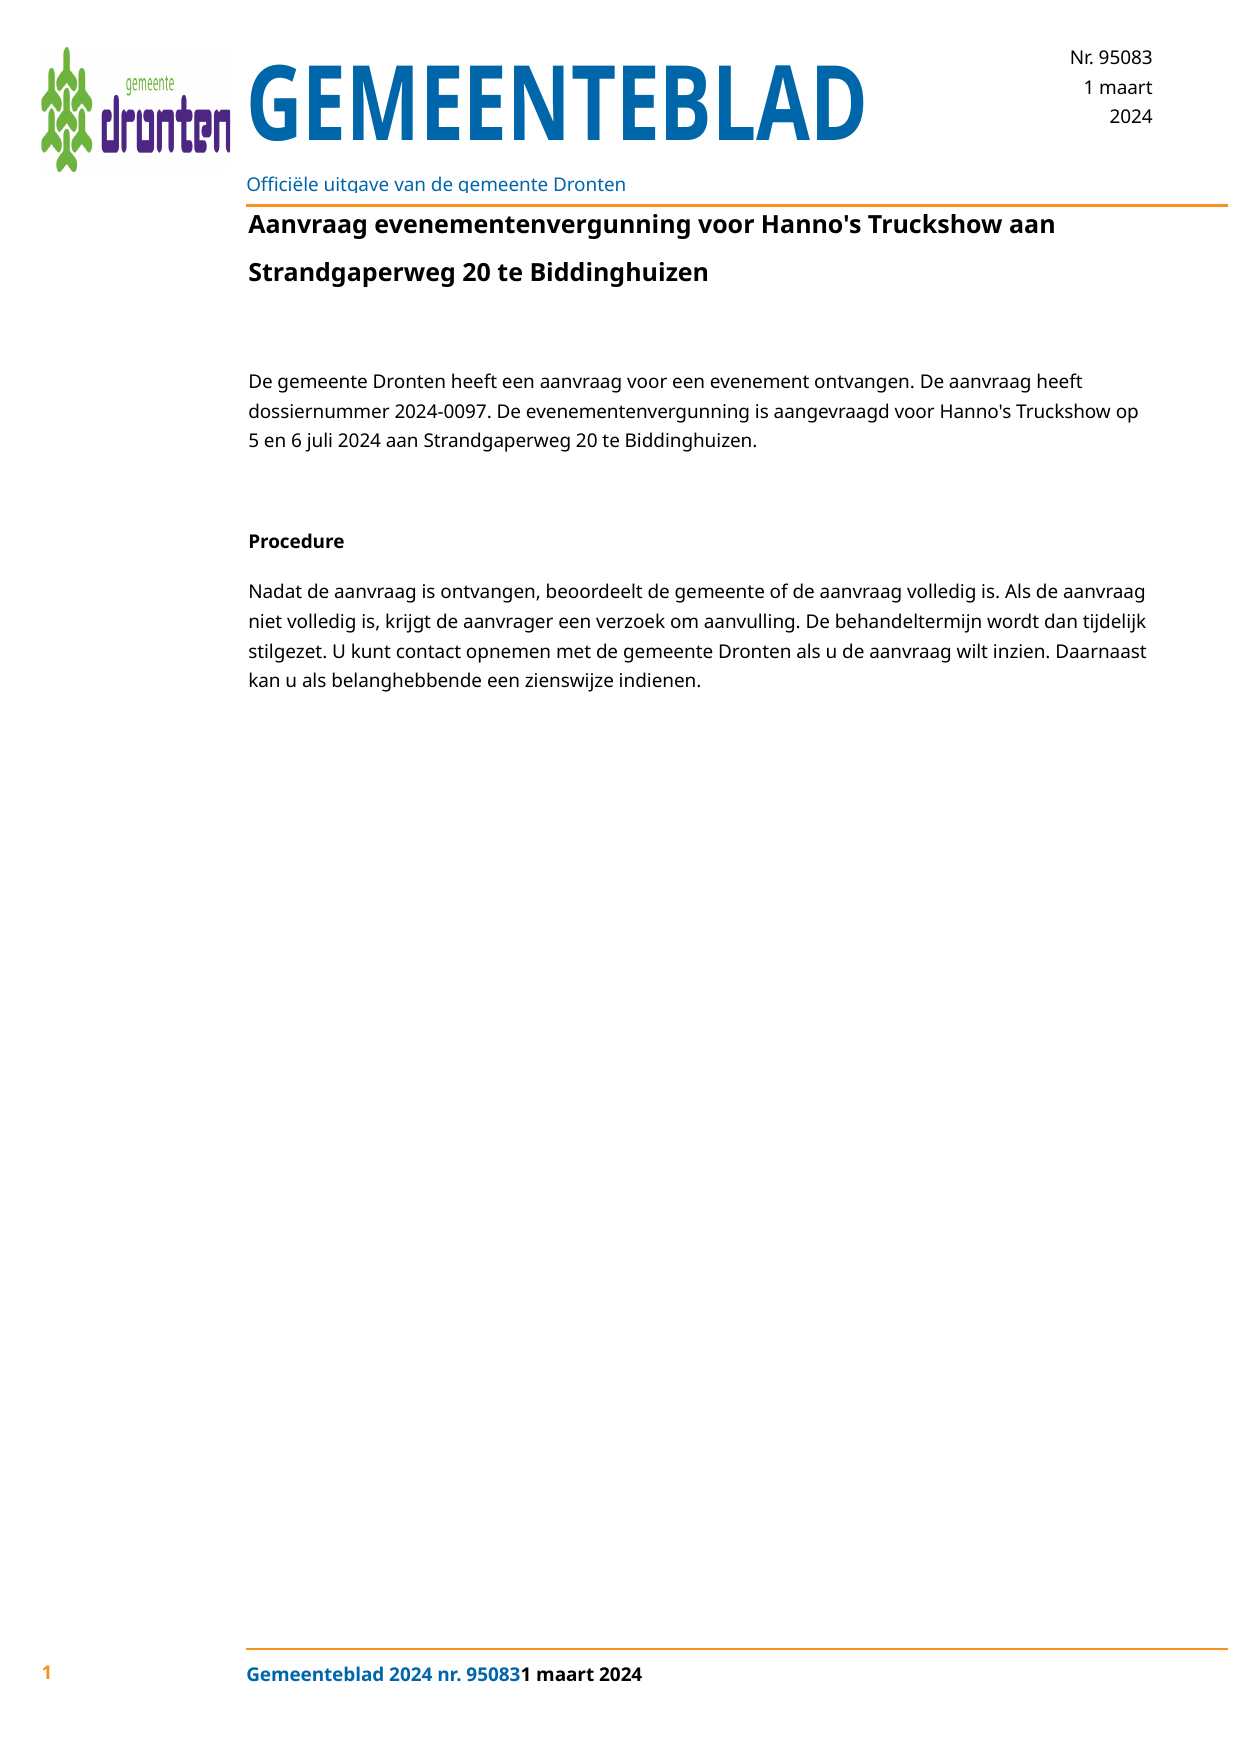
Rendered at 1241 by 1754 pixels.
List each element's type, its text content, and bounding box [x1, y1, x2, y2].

picture [41, 47, 231, 172]
text Procedure [248, 528, 1152, 554]
text De gemeente Dronten heeft een aanvraag voor een evenement ontvangen. De aanvraag heeft dossiernummer 2024-0097. De evenementenvergunning is aangevraagd voor Hanno's Truckshow op 5 en 6 juli 2024 aan Strandgaperweg 20 te Biddinghuizen. [248, 368, 1152, 453]
text Nadat de aanvraag is ontvangen, beoordeelt de gemeente of de aanvraag volledig is. Als de aanvraag niet volledig is, krijgt de aanvrager een verzoek om aanvulling. De behandeltermijn wordt dan tijdelijk stilgezet. U kunt contact opnemen met de gemeente Dronten als u de aanvraag wilt inzien. Daarnaast kan u als belanghebbende een zienswijze indienen. [248, 579, 1152, 693]
text Aanvraag evenementenvergunning voor Hanno's Truckshow aan Strandgaperweg 20 te Biddinghuizen [248, 207, 1152, 288]
